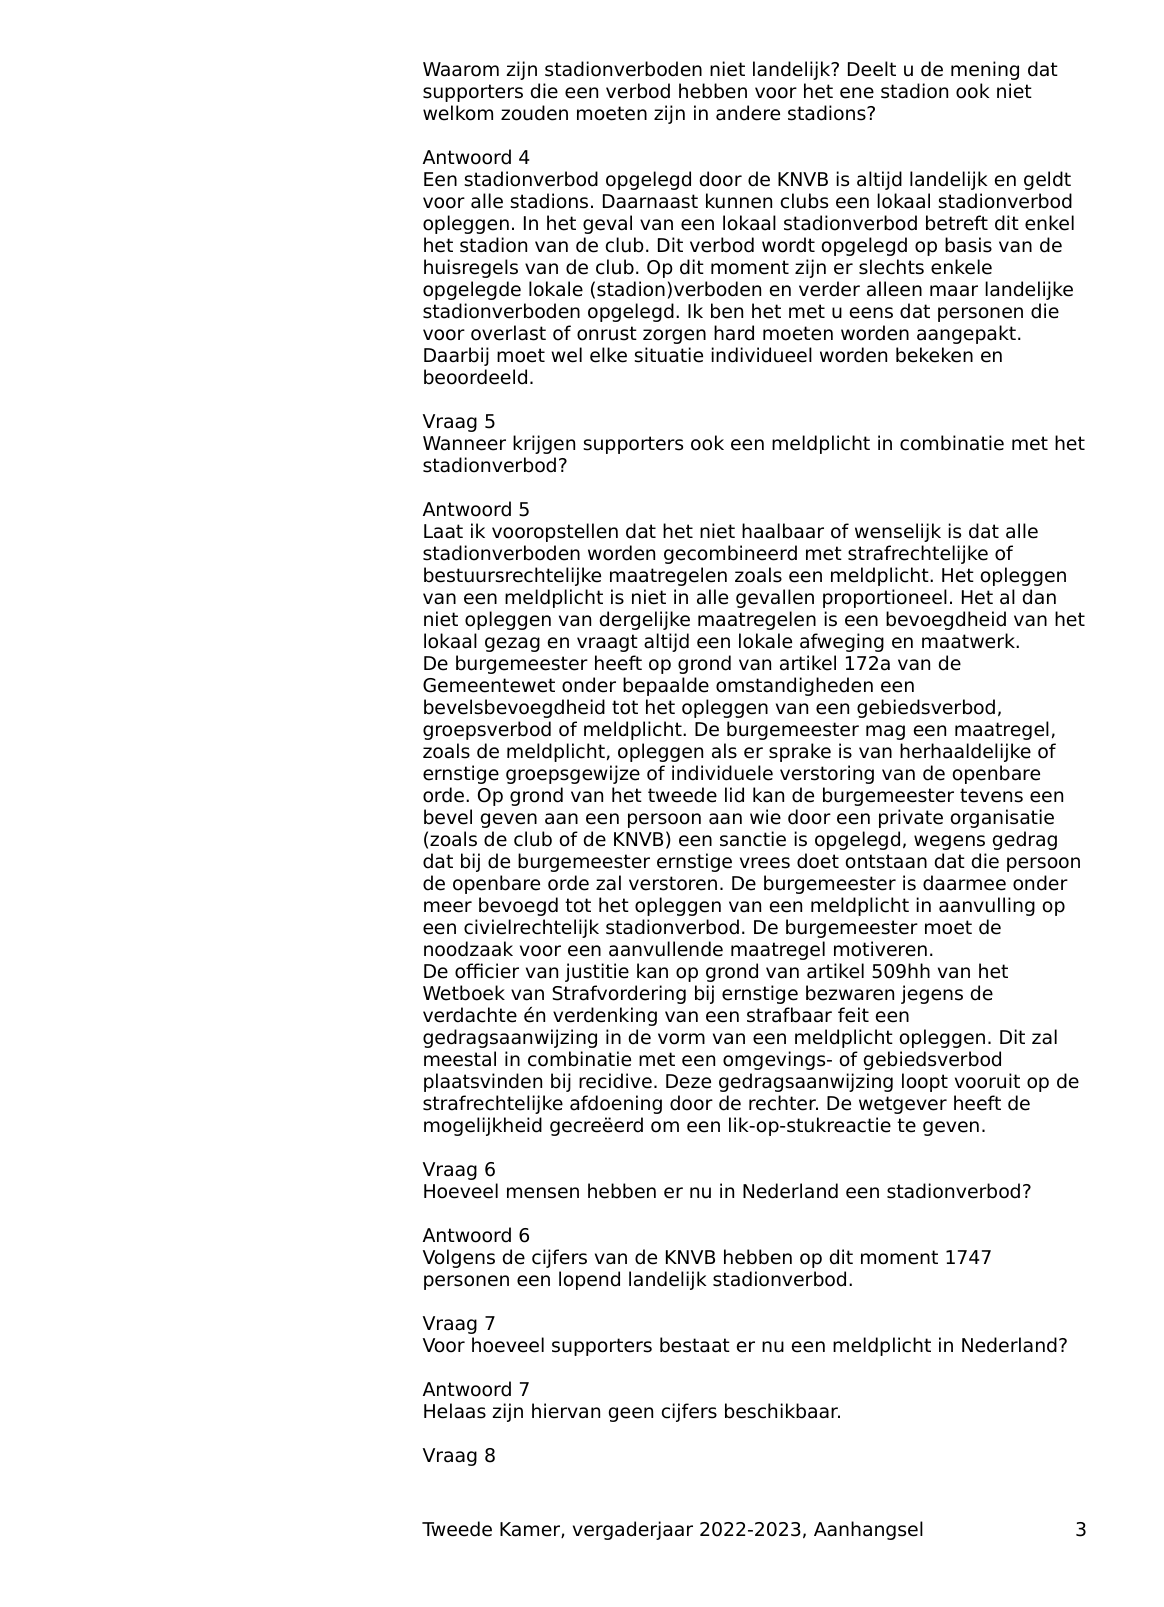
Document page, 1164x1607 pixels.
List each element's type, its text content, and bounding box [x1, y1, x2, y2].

text Vraag 7 [422, 1313, 1087, 1335]
text Vraag 8 [422, 1445, 1087, 1467]
text Een stadionverbod opgelegd door de KNVB is altijd landelijk en geldt voor alle stadions. Daarnaast kunnen clubs een lokaal stadionverbod opleggen. In het geval van een lokaal stadionverbod betreft dit enkel het stadion van de club. Dit verbod wordt opgelegd op basis van de huisregels van de club. Op dit moment zijn er slechts enkele opgelegde lokale (stadion)verboden en verder alleen maar landelijke stadionverboden opgelegd. Ik ben het met u eens dat personen die voor overlast of onrust zorgen hard moeten worden aangepakt. Daarbij moet wel elke situatie individueel worden bekeken en beoordeeld. [422, 169, 1087, 389]
text Hoeveel mensen hebben er nu in Nederland een stadionverbod? [422, 1181, 1087, 1203]
text Vraag 5 [422, 411, 1087, 433]
text De officier van justitie kan op grond van artikel 509hh van het Wetboek van Strafvordering bij ernstige bezwaren jegens de verdachte én verdenking van een strafbaar feit een gedragsaanwijzing in de vorm van een meldplicht opleggen. Dit zal meestal in combinatie met een omgevings- of gebiedsverbod plaatsvinden bij recidive. Deze gedragsaanwijzing loopt vooruit op de strafrechtelijke afdoening door de rechter. De wetgever heeft de mogelijkheid gecreëerd om een lik-op-stukreactie te geven. [422, 961, 1087, 1137]
text Antwoord 7 [422, 1379, 1087, 1401]
text Antwoord 5 [422, 499, 1087, 521]
text Volgens de cijfers van de KNVB hebben op dit moment 1747 personen een lopend landelijk stadionverbod. [422, 1247, 1087, 1291]
text Antwoord 4 [422, 147, 1087, 169]
text Wanneer krijgen supporters ook een meldplicht in combinatie met het stadionverbod? [422, 433, 1087, 477]
text Waarom zijn stadionverboden niet landelijk? Deelt u de mening dat supporters die een verbod hebben voor het ene stadion ook niet welkom zouden moeten zijn in andere stadions? [422, 59, 1087, 125]
text Vraag 6 [422, 1159, 1087, 1181]
text Antwoord 6 [422, 1225, 1087, 1247]
text Laat ik vooropstellen dat het niet haalbaar of wenselijk is dat alle stadionverboden worden gecombineerd met strafrechtelijke of bestuursrechtelijke maatregelen zoals een meldplicht. Het opleggen van een meldplicht is niet in alle gevallen proportioneel. Het al dan niet opleggen van dergelijke maatregelen is een bevoegdheid van het lokaal gezag en vraagt altijd een lokale afweging en maatwerk. [422, 521, 1087, 653]
text Voor hoeveel supporters bestaat er nu een meldplicht in Nederland? [422, 1335, 1087, 1357]
text Helaas zijn hiervan geen cijfers beschikbaar. [422, 1401, 1087, 1423]
text De burgemeester heeft op grond van artikel 172a van de Gemeentewet onder bepaalde omstandigheden een bevelsbevoegdheid tot het opleggen van een gebiedsverbod, groepsverbod of meldplicht. De burgemeester mag een maatregel, zoals de meldplicht, opleggen als er sprake is van herhaaldelijke of ernstige groepsgewijze of individuele verstoring van de openbare orde. Op grond van het tweede lid kan de burgemeester tevens een bevel geven aan een persoon aan wie door een private organisatie (zoals de club of de KNVB) een sanctie is opgelegd, wegens gedrag dat bij de burgemeester ernstige vrees doet ontstaan dat die persoon de openbare orde zal verstoren. De burgemeester is daarmee onder meer bevoegd tot het opleggen van een meldplicht in aanvulling op een civielrechtelijk stadionverbod. De burgemeester moet de noodzaak voor een aanvullende maatregel motiveren. [422, 653, 1087, 961]
